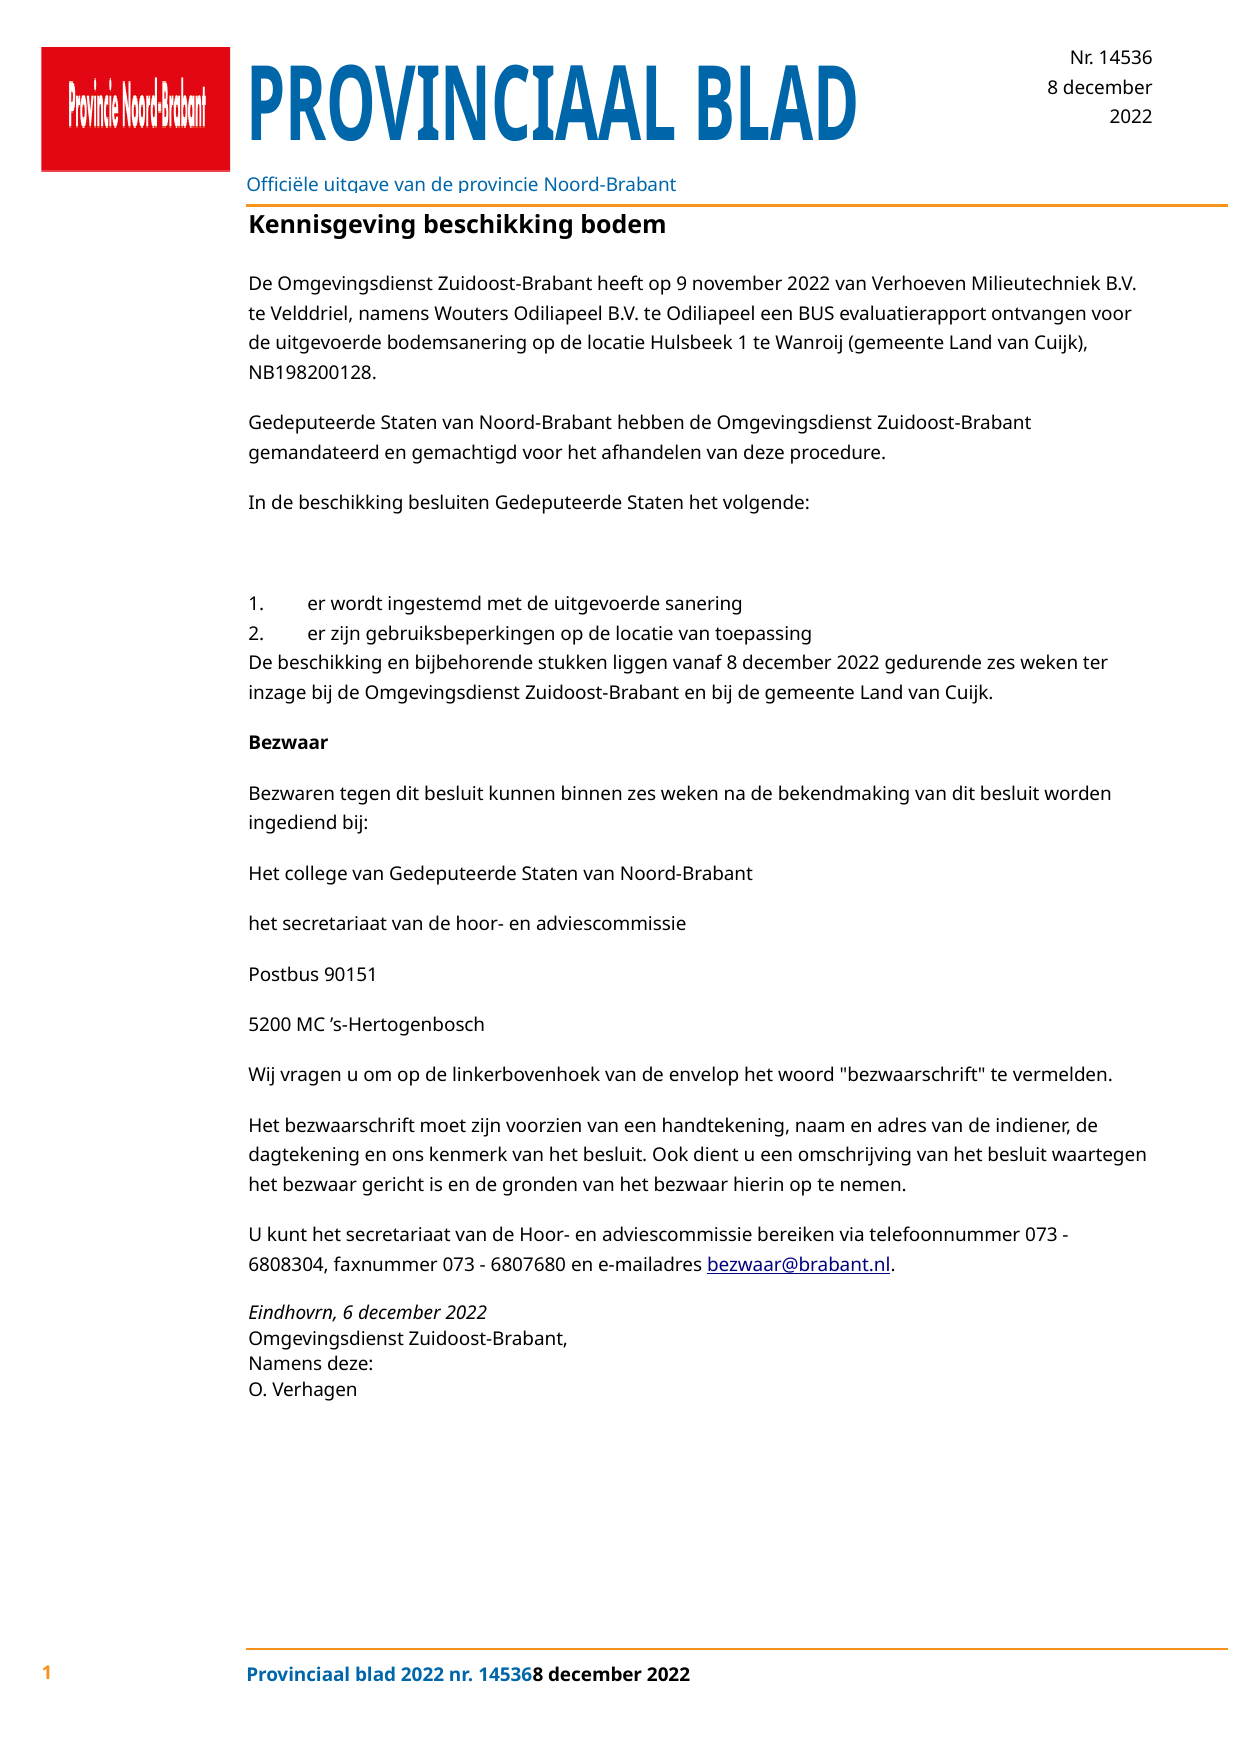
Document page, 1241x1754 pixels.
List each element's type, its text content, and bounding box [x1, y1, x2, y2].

text Kennisgeving beschikking bodem [248, 207, 1152, 241]
text U kunt het secretariaat van de Hoor- en adviescommissie bereiken via telefoonnummer 073 - 6808304, faxnummer 073 - 6807680 en e-mailadres bezwaar@brabant.nl. [248, 1222, 1152, 1277]
text In de beschikking besluiten Gedeputeerde Staten het volgende: [248, 489, 1152, 515]
text Postbus 90151 [248, 961, 1152, 986]
text De beschikking en bijbehorende stukken liggen vanaf 8 december 2022 gedurende zes weken ter inzage bij de Omgevingsdienst Zuidoost-Brabant en bij de gemeente Land van Cuijk. [248, 649, 1152, 705]
text Omgevingsdienst Zuidoost-Brabant, [248, 1325, 1152, 1350]
text Eindhovrn, 6 december 2022 [248, 1299, 1152, 1325]
text Het college van Gedeputeerde Staten van Noord-Brabant [248, 860, 1152, 886]
text De Omgevingsdienst Zuidoost-Brabant heeft op 9 november 2022 van Verhoeven Milieutechniek B.V. te Velddriel, namens Wouters Odiliapeel B.V. te Odiliapeel een BUS evaluatierapport ontvangen voor de uitgevoerde bodemsanering op de locatie Hulsbeek 1 te Wanroij (gemeente Land van Cuijk), NB198200128. [248, 270, 1152, 385]
text Bezwaren tegen dit besluit kunnen binnen zes weken na de bekendmaking van dit besluit worden ingediend bij: [248, 780, 1152, 835]
list er zijn gebruiksbeperkingen op de locatie van toepassing [248, 620, 1152, 646]
text 5200 MC ’s-Hertogenbosch [248, 1011, 1152, 1037]
text O. Verhagen [248, 1376, 1152, 1402]
text Wij vragen u om op de linkerbovenhoek van de envelop het woord "bezwaarschrift" te vermelden. [248, 1062, 1152, 1087]
text Gedeputeerde Staten van Noord-Brabant hebben de Omgevingsdienst Zuidoost-Brabant gemandateerd en gemachtigd voor het afhandelen van deze procedure. [248, 409, 1152, 465]
text Namens deze: [248, 1350, 1152, 1376]
text Bezwaar [248, 729, 1152, 755]
picture [41, 47, 231, 172]
text het secretariaat van de hoor- en adviescommissie [248, 910, 1152, 936]
text Het bezwaarschrift moet zijn voorzien van een handtekening, naam en adres van de indiener, de dagtekening en ons kenmerk van het besluit. Ook dient u een omschrijving van het besluit waartegen het bezwaar gericht is en de gronden van het bezwaar hierin op te nemen. [248, 1112, 1152, 1197]
list er wordt ingestemd met de uitgevoerde sanering [248, 590, 1152, 616]
